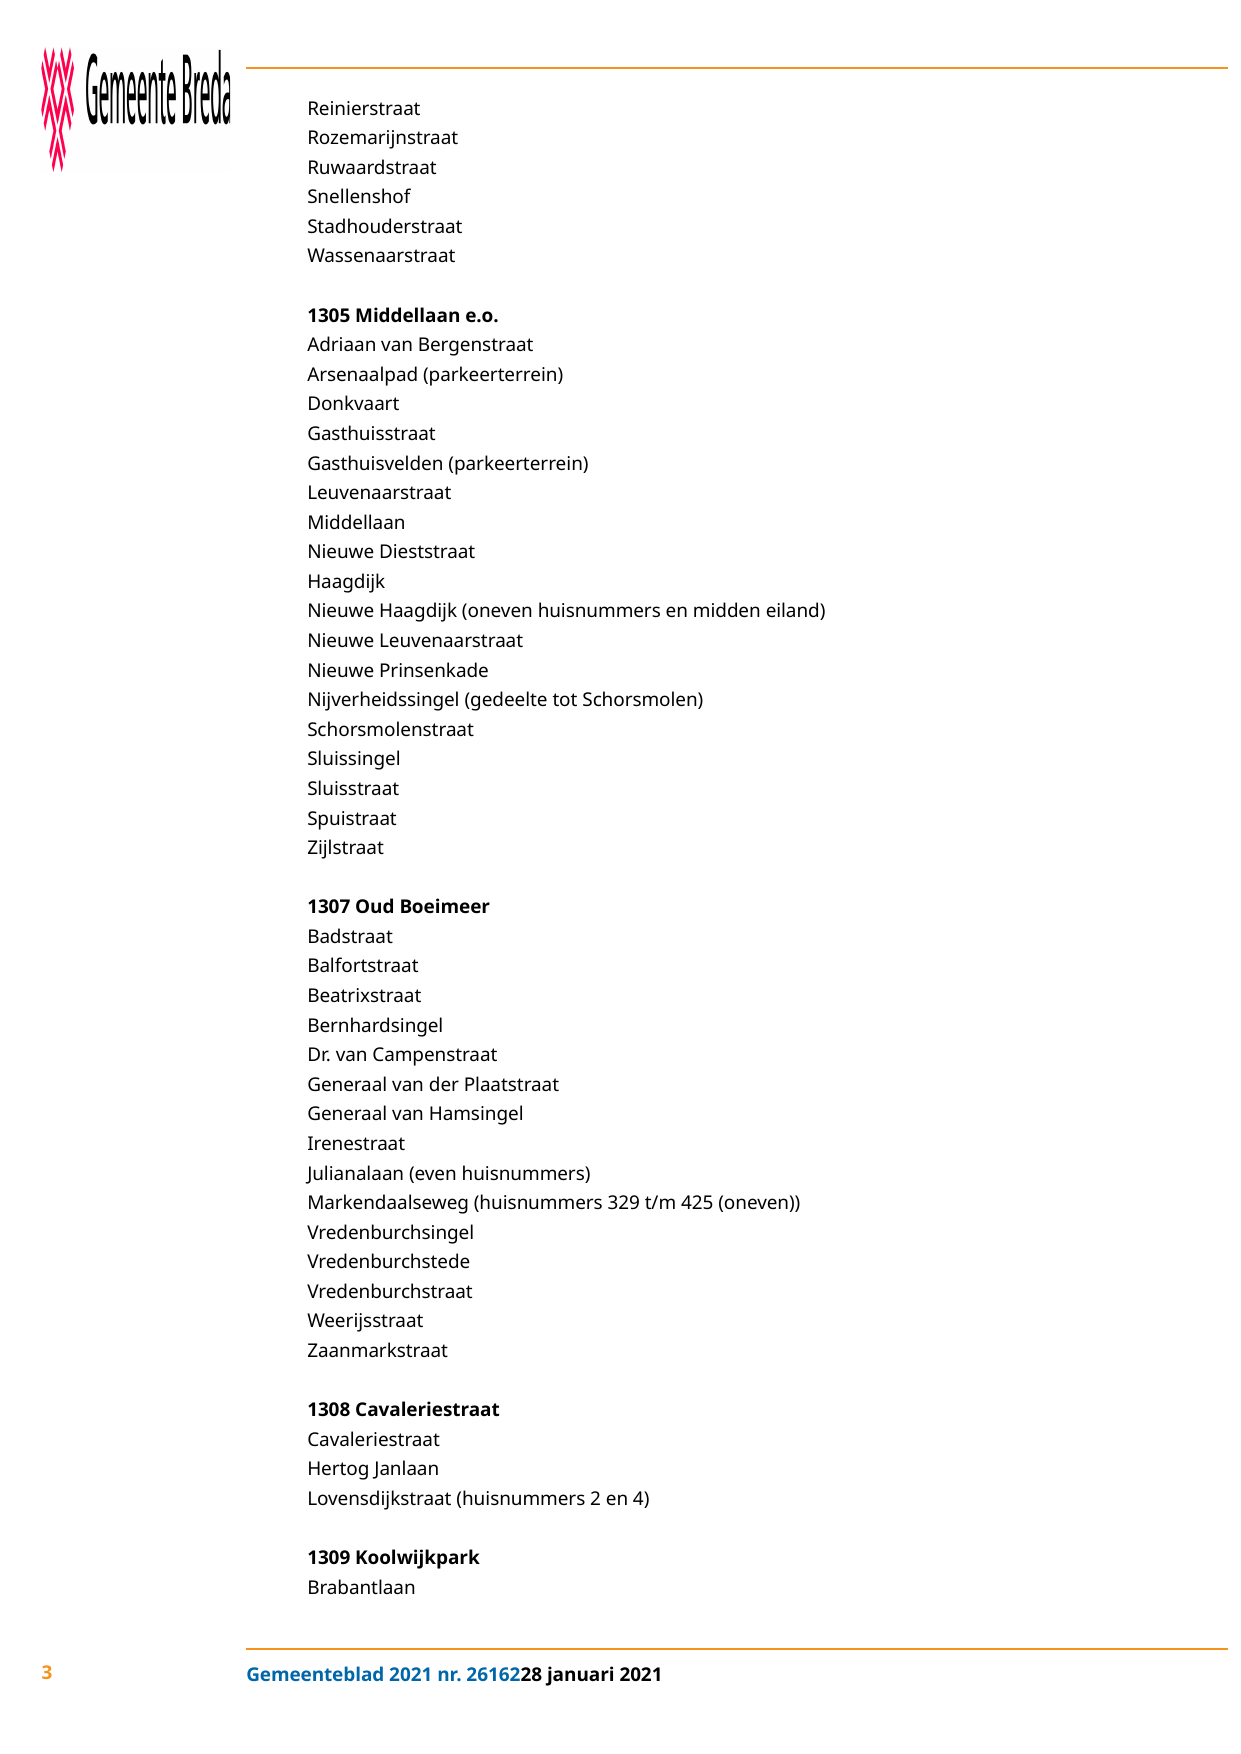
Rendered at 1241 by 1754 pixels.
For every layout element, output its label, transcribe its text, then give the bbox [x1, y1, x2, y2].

list Zaanmarkstraat [248, 1337, 1152, 1363]
list Generaal van Hamsingel [248, 1101, 1152, 1126]
list Markendaalseweg (huisnummers 329 t/m 425 (oneven)) [248, 1189, 1152, 1215]
list Schorsmolenstraat [248, 716, 1152, 742]
list Sluissingel [248, 746, 1152, 771]
list Generaal van der Plaatstraat [248, 1071, 1152, 1097]
list Nijverheidssingel (gedeelte tot Schorsmolen) [248, 686, 1152, 712]
list Reinierstraat [248, 95, 1152, 121]
list Gasthuisvelden (parkeerterrein) [248, 450, 1152, 476]
list 1307 Oud Boeimeer [248, 893, 1152, 919]
list Nieuwe Dieststraat [248, 538, 1152, 564]
list Zijlstraat [248, 834, 1152, 860]
list Balfortstraat [248, 953, 1152, 978]
list Badstraat [248, 923, 1152, 949]
list Bernhardsingel [248, 1012, 1152, 1038]
list Hertog Janlaan [248, 1456, 1152, 1481]
list 1309 Koolwijkpark [248, 1544, 1152, 1570]
list Haagdijk [248, 568, 1152, 594]
list Sluisstraat [248, 775, 1152, 801]
list Stadhouderstraat [248, 213, 1152, 239]
list Ruwaardstraat [248, 154, 1152, 180]
list 1305 Middellaan e.o. [248, 302, 1152, 328]
list Vredenburchstraat [248, 1278, 1152, 1304]
list Arsenaalpad (parkeerterrein) [248, 361, 1152, 387]
list Lovensdijkstraat (huisnummers 2 en 4) [248, 1485, 1152, 1511]
list Brabantlaan [248, 1574, 1152, 1600]
list Donkvaart [248, 391, 1152, 416]
list Snellenshof [248, 183, 1152, 209]
list Dr. van Campenstraat [248, 1041, 1152, 1067]
list Cavaleriestraat [248, 1426, 1152, 1452]
list Vredenburchsingel [248, 1219, 1152, 1245]
list Nieuwe Prinsenkade [248, 657, 1152, 683]
list Gasthuisstraat [248, 420, 1152, 446]
picture [41, 47, 231, 172]
list Nieuwe Leuvenaarstraat [248, 627, 1152, 653]
list Julianalaan (even huisnummers) [248, 1160, 1152, 1186]
list Middellaan [248, 509, 1152, 535]
list Weerijsstraat [248, 1308, 1152, 1333]
list Vredenburchstede [248, 1248, 1152, 1274]
list Nieuwe Haagdijk (oneven huisnummers en midden eiland) [248, 598, 1152, 623]
list Rozemarijnstraat [248, 124, 1152, 150]
list 1308 Cavaleriestraat [248, 1396, 1152, 1422]
list Leuvenaarstraat [248, 479, 1152, 505]
list Beatrixstraat [248, 982, 1152, 1008]
list Irenestraat [248, 1130, 1152, 1156]
list Spuistraat [248, 805, 1152, 831]
list Adriaan van Bergenstraat [248, 331, 1152, 357]
list Wassenaarstraat [248, 243, 1152, 268]
